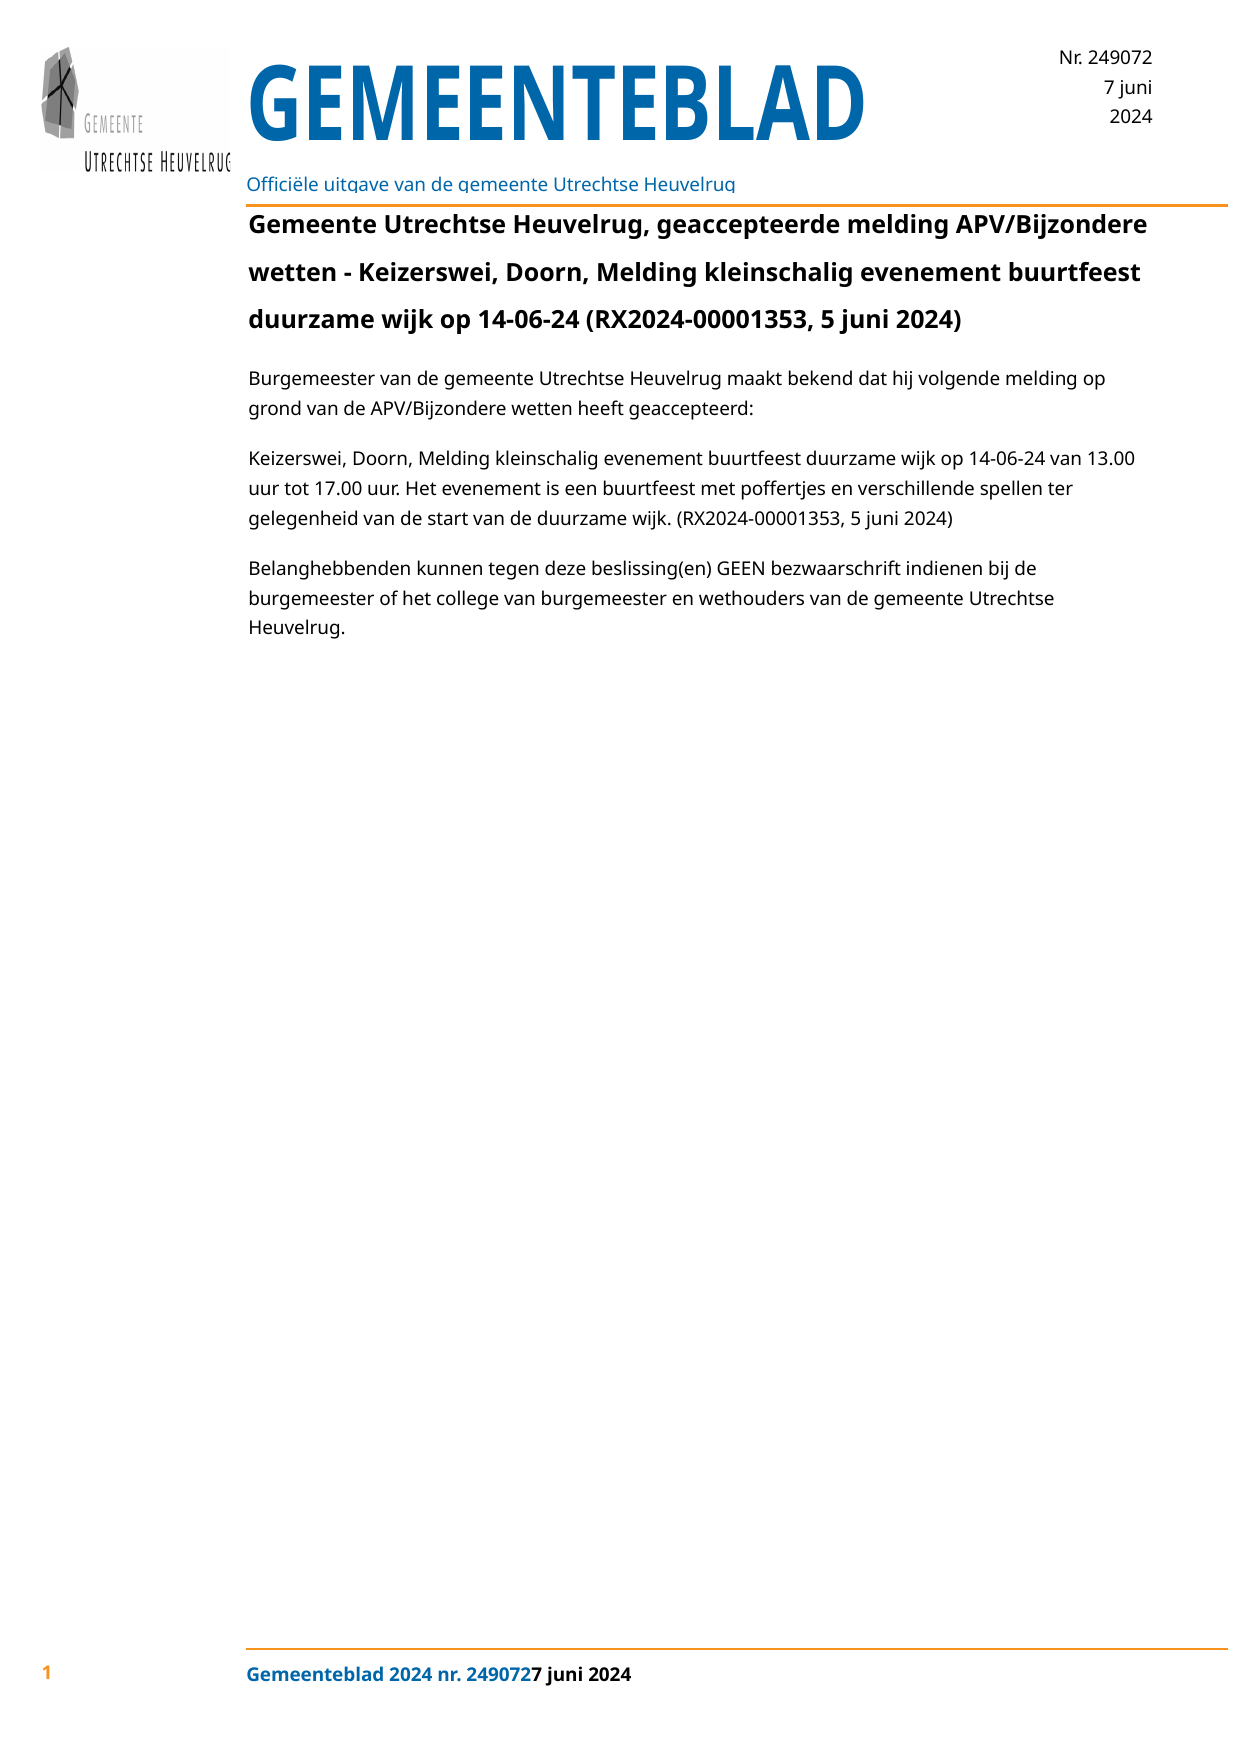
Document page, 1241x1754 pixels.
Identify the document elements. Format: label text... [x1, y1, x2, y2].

text Gemeente Utrechtse Heuvelrug, geaccepteerde melding APV/Bijzondere wetten - Keizerswei, Doorn, Melding kleinschalig evenement buurtfeest duurzame wijk op 14-06-24 (RX2024-00001353, 5 juni 2024) [248, 207, 1152, 336]
text Belanghebbenden kunnen tegen deze beslissing(en) GEEN bezwaarschrift indienen bij de burgemeester of het college van burgemeester en wethouders van de gemeente Utrechtse Heuvelrug. [248, 555, 1152, 640]
text Burgemeester van de gemeente Utrechtse Heuvelrug maakt bekend dat hij volgende melding op grond van de APV/Bijzondere wetten heeft geaccepteerd: [248, 366, 1152, 421]
picture [41, 47, 231, 172]
text Keizerswei, Doorn, Melding kleinschalig evenement buurtfeest duurzame wijk op 14-06-24 van 13.00 uur tot 17.00 uur. Het evenement is een buurtfeest met poffertjes en verschillende spellen ter gelegenheid van de start van de duurzame wijk. (RX2024-00001353, 5 juni 2024) [248, 446, 1152, 530]
